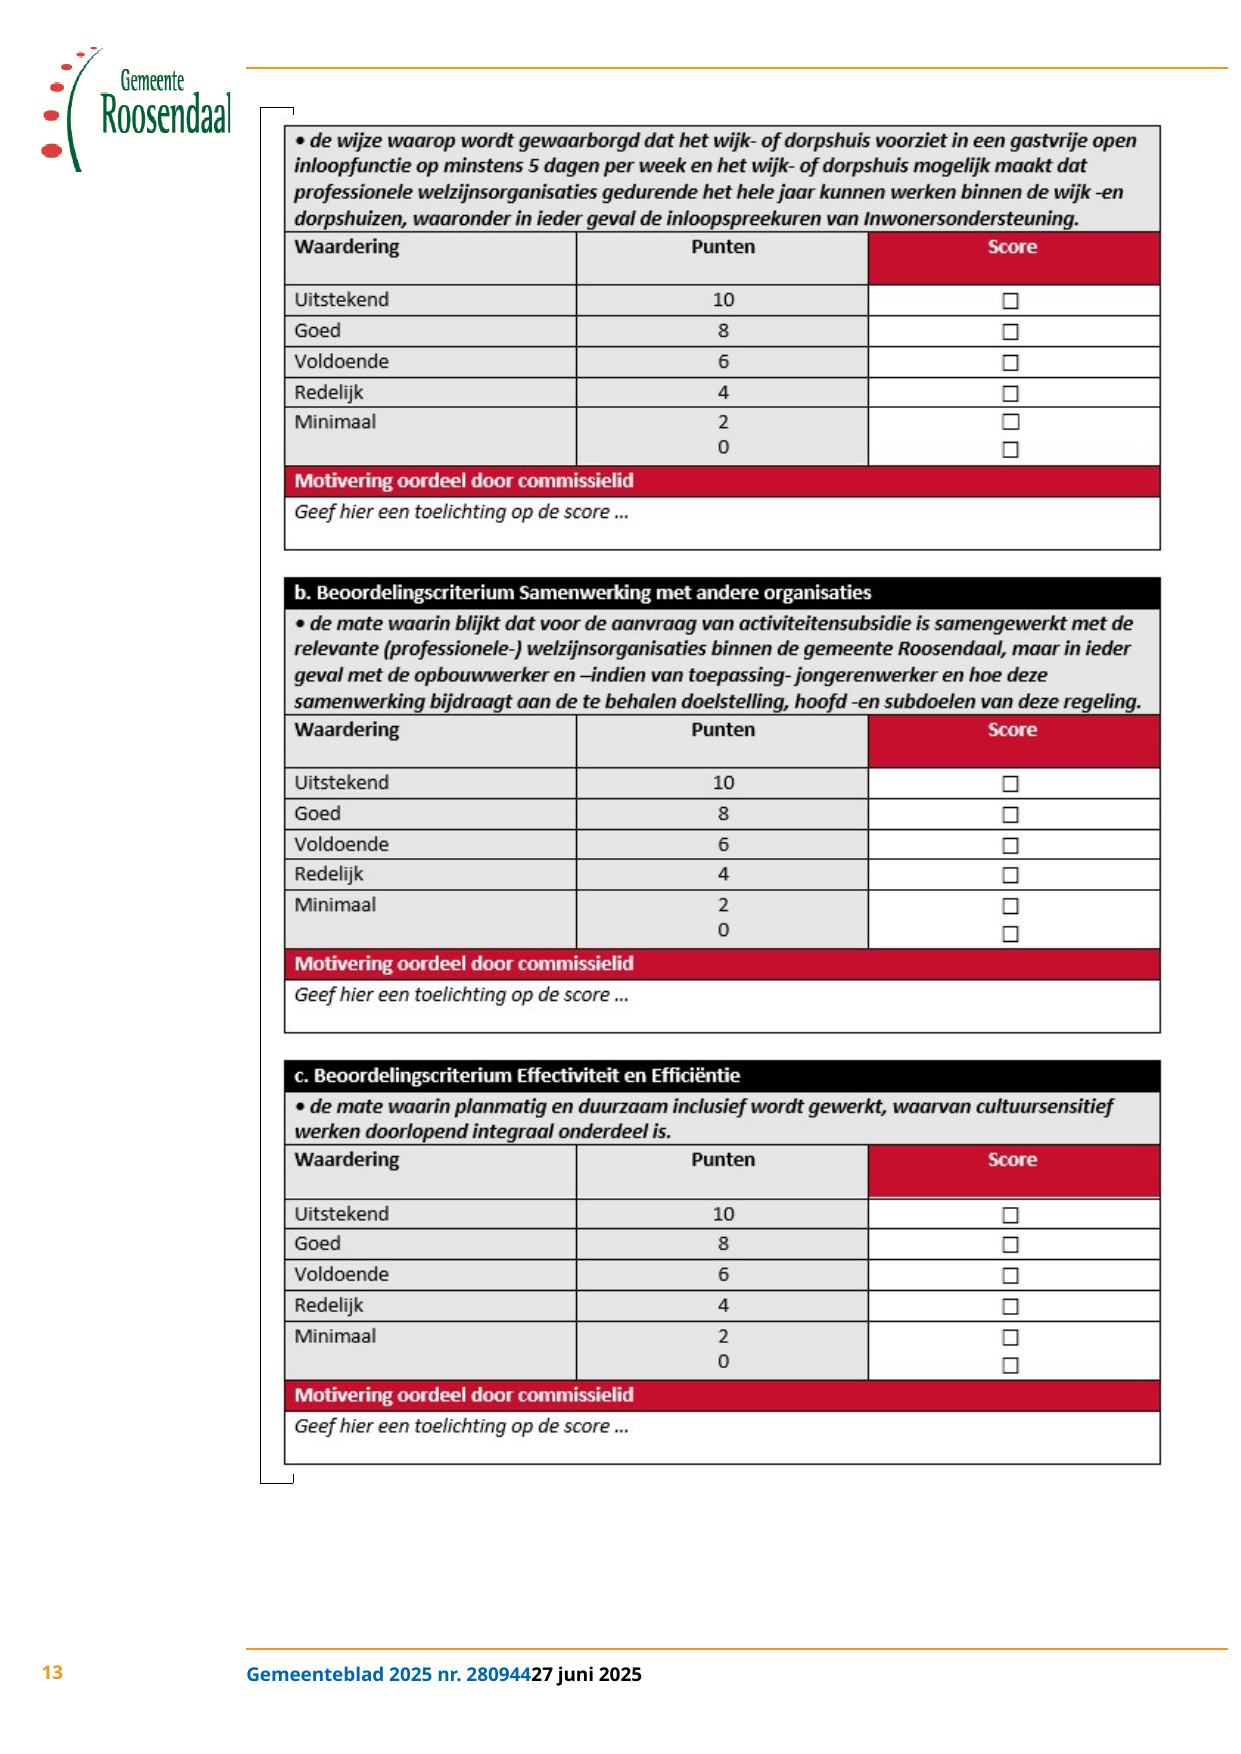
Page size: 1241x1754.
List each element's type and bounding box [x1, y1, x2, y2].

picture [41, 47, 231, 172]
picture [268, 115, 1173, 1474]
